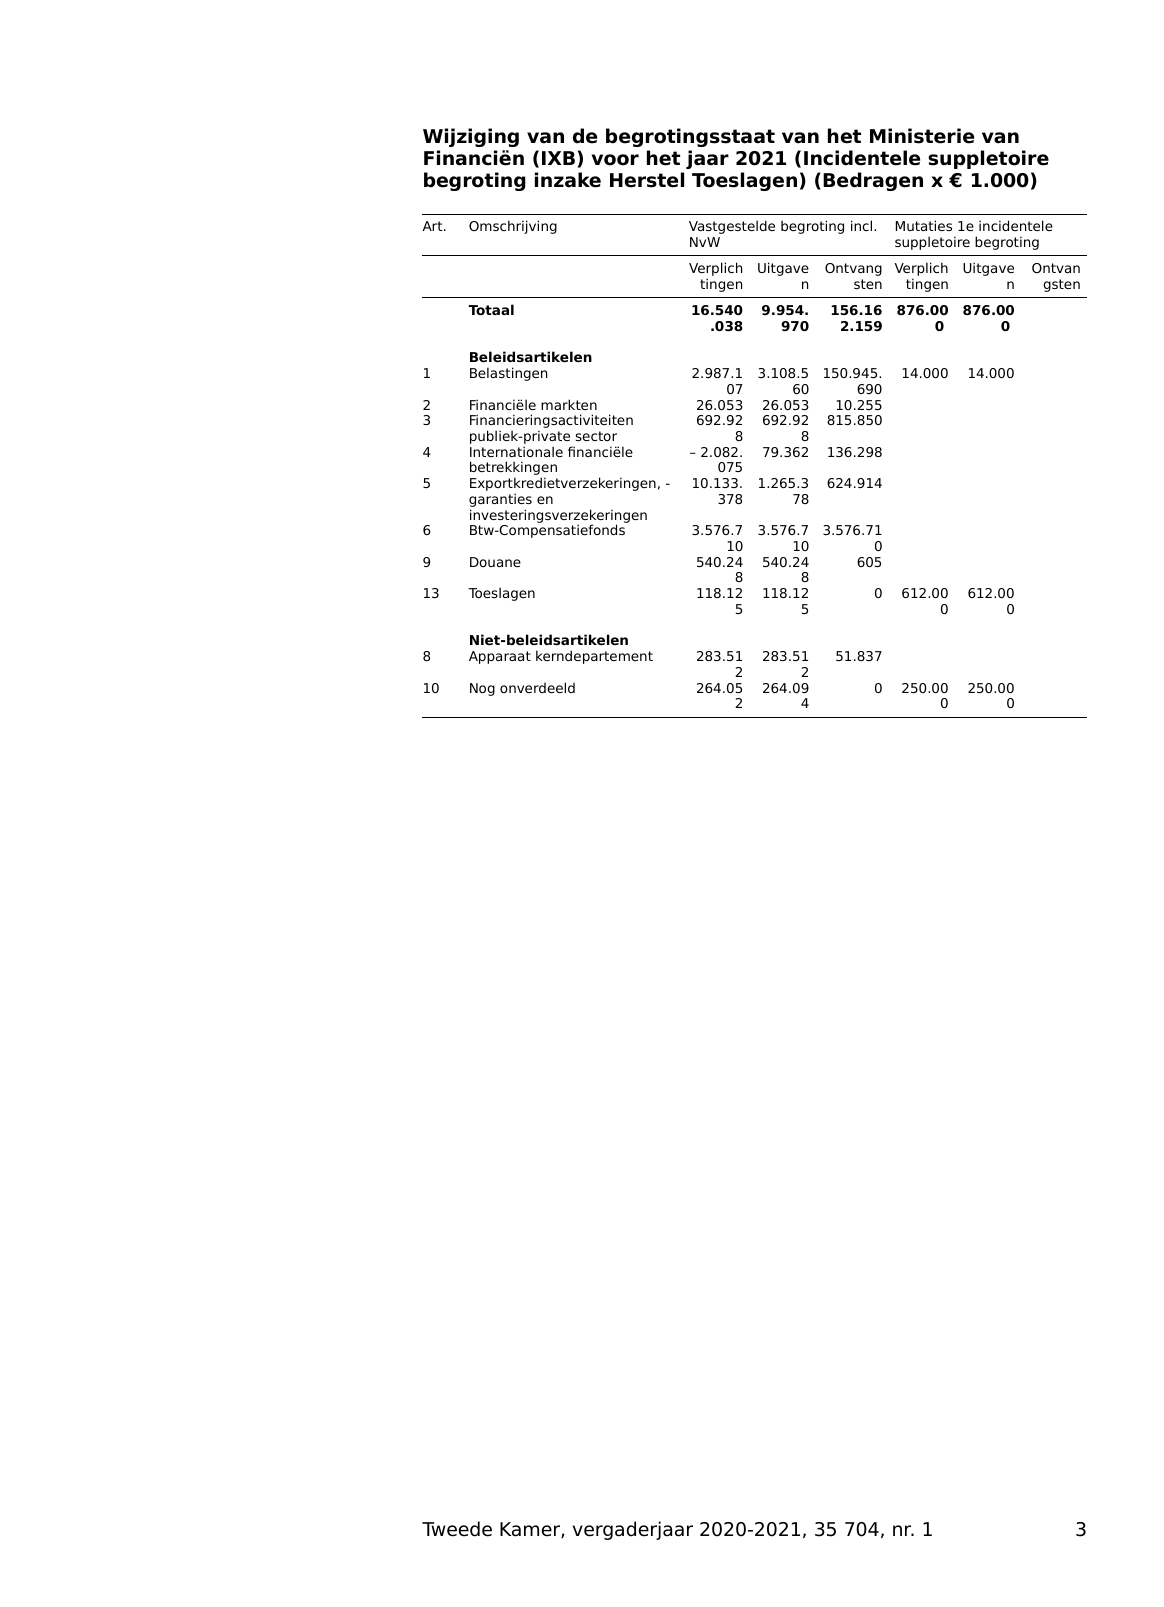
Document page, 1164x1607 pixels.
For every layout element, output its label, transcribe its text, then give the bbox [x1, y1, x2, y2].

table_cell Apparaat kerndepartement [463, 649, 683, 680]
table_cell 0 [815, 586, 888, 617]
table_cell 3.576.710 [683, 523, 749, 554]
table_cell Financieringsactiviteiten publiek-private sector [463, 413, 683, 444]
table_cell Btw-Compensatiefonds [463, 523, 683, 554]
table_cell Exportkredietverzekeringen, -garanties en investeringsverzekeringen [463, 476, 683, 523]
table_cell [955, 555, 1021, 586]
table_cell Totaal [463, 298, 683, 334]
table_cell [1021, 413, 1087, 444]
table_cell [422, 298, 463, 334]
table_cell [955, 350, 1021, 366]
table_cell [1021, 334, 1087, 350]
table_cell 10.255 [815, 397, 888, 413]
table_cell Internationale financiële betrekkingen [463, 445, 683, 476]
table_cell – 2.082.075 [683, 445, 749, 476]
table_cell [955, 476, 1021, 523]
table_cell [683, 618, 749, 633]
table_cell 14.000 [888, 366, 954, 397]
table_header Omschrijving [463, 215, 683, 255]
table_cell Toeslagen [463, 586, 683, 617]
table_cell Ontvangsten [1021, 256, 1087, 297]
table_cell [955, 523, 1021, 554]
table_cell 8 [422, 649, 463, 680]
table_cell 624.914 [815, 476, 888, 523]
table_cell [749, 618, 815, 633]
table_cell [463, 256, 683, 297]
table_cell [888, 618, 954, 633]
table_cell Beleidsartikelen [463, 350, 683, 366]
table_cell [888, 413, 954, 444]
table_cell [683, 334, 749, 350]
table_cell 4 [422, 445, 463, 476]
table_cell 3.108.560 [749, 366, 815, 397]
table_cell [815, 633, 888, 649]
table_cell [422, 334, 463, 350]
table_cell [888, 334, 954, 350]
table_cell 118.125 [749, 586, 815, 617]
table_cell [463, 334, 683, 350]
table_cell [955, 334, 1021, 350]
table_cell [749, 350, 815, 366]
table_cell 3.576.710 [749, 523, 815, 554]
table_cell 150.945.690 [815, 366, 888, 397]
table_cell Belastingen [463, 366, 683, 397]
table_cell Niet-beleidsartikelen [463, 633, 749, 649]
table_cell Uitgaven [749, 256, 815, 297]
table_cell [815, 618, 888, 633]
table_cell 2.987.107 [683, 366, 749, 397]
table_cell [955, 397, 1021, 413]
table_cell [422, 256, 463, 297]
table_header Mutaties 1e incidentele suppletoire begroting [888, 215, 1087, 255]
table_cell [749, 633, 815, 649]
table_cell 9 [422, 555, 463, 586]
table_cell [422, 350, 463, 366]
table_cell 2 [422, 397, 463, 413]
table_header Vastgestelde begroting incl. NvW [683, 215, 888, 255]
table_cell [888, 476, 954, 523]
table_cell [1021, 366, 1087, 397]
table_cell 10 [422, 680, 463, 717]
table_cell 3 [422, 413, 463, 444]
table_cell 264.052 [683, 680, 749, 717]
table_cell Uitgaven [955, 256, 1021, 297]
table_cell 876.000 [888, 298, 954, 334]
text Wijziging van de begrotingsstaat van het Ministerie van Financiën (IXB) voor het jaar 2021 (Incidentele suppletoire begroting inzake Herstel Toeslagen) (Bedragen x € 1.000) [422, 126, 1087, 192]
table_cell 876.000 [955, 298, 1021, 334]
table_cell [1021, 555, 1087, 586]
table_cell 16.540.038 [683, 298, 749, 334]
table_cell Ontvangsten [815, 256, 888, 297]
table_cell [888, 649, 954, 680]
table_cell 51.837 [815, 649, 888, 680]
table_cell 13 [422, 586, 463, 617]
table_cell 3.576.710 [815, 523, 888, 554]
table_cell 156.162.159 [815, 298, 888, 334]
table_cell [1021, 649, 1087, 680]
table_cell [1021, 298, 1087, 334]
table_cell 540.248 [749, 555, 815, 586]
table_cell [683, 350, 749, 366]
table_cell 1.265.378 [749, 476, 815, 523]
table_cell 264.094 [749, 680, 815, 717]
table_cell [1021, 476, 1087, 523]
table_cell [888, 633, 954, 649]
table_cell 118.125 [683, 586, 749, 617]
table_cell 283.512 [683, 649, 749, 680]
table_cell [1021, 586, 1087, 617]
table_cell 79.362 [749, 445, 815, 476]
table_cell [463, 618, 683, 633]
table_cell 250.000 [955, 680, 1021, 717]
table_cell Verplichtingen [888, 256, 954, 297]
table_cell [888, 445, 954, 476]
table_cell [955, 445, 1021, 476]
table_cell 692.928 [749, 413, 815, 444]
table_cell Financiële markten [463, 397, 683, 413]
table_cell [1021, 523, 1087, 554]
table_cell 1 [422, 366, 463, 397]
table_cell 692.928 [683, 413, 749, 444]
table_cell 9.954.970 [749, 298, 815, 334]
table_cell 14.000 [955, 366, 1021, 397]
table_cell 0 [815, 680, 888, 717]
table_cell 605 [815, 555, 888, 586]
table_cell [888, 555, 954, 586]
table_cell Verplichtingen [683, 256, 749, 297]
table_cell 612.000 [888, 586, 954, 617]
table_cell [955, 618, 1021, 633]
table_cell [955, 649, 1021, 680]
table_cell 283.512 [749, 649, 815, 680]
table_cell 136.298 [815, 445, 888, 476]
table_cell [1021, 445, 1087, 476]
table_cell 10.133.378 [683, 476, 749, 523]
table_cell 5 [422, 476, 463, 523]
table_cell [815, 350, 888, 366]
table_header Art. [422, 215, 463, 255]
table_cell Nog onverdeeld [463, 680, 683, 717]
table_cell 26.053 [683, 397, 749, 413]
table_cell [955, 633, 1021, 649]
table_cell [422, 618, 463, 633]
table_cell [1021, 397, 1087, 413]
table_cell [955, 413, 1021, 444]
table_cell [422, 633, 463, 649]
table_cell [1021, 350, 1087, 366]
table_cell [1021, 680, 1087, 717]
table_cell 250.000 [888, 680, 954, 717]
table_cell [815, 334, 888, 350]
table_cell [1021, 633, 1087, 649]
table_cell [749, 334, 815, 350]
table_cell 612.000 [955, 586, 1021, 617]
table_cell 815.850 [815, 413, 888, 444]
table_cell 6 [422, 523, 463, 554]
table_cell [888, 523, 954, 554]
table_cell Douane [463, 555, 683, 586]
table_cell [888, 397, 954, 413]
table_cell 540.248 [683, 555, 749, 586]
table_cell 26.053 [749, 397, 815, 413]
table_cell [888, 350, 954, 366]
table_cell [1021, 618, 1087, 633]
